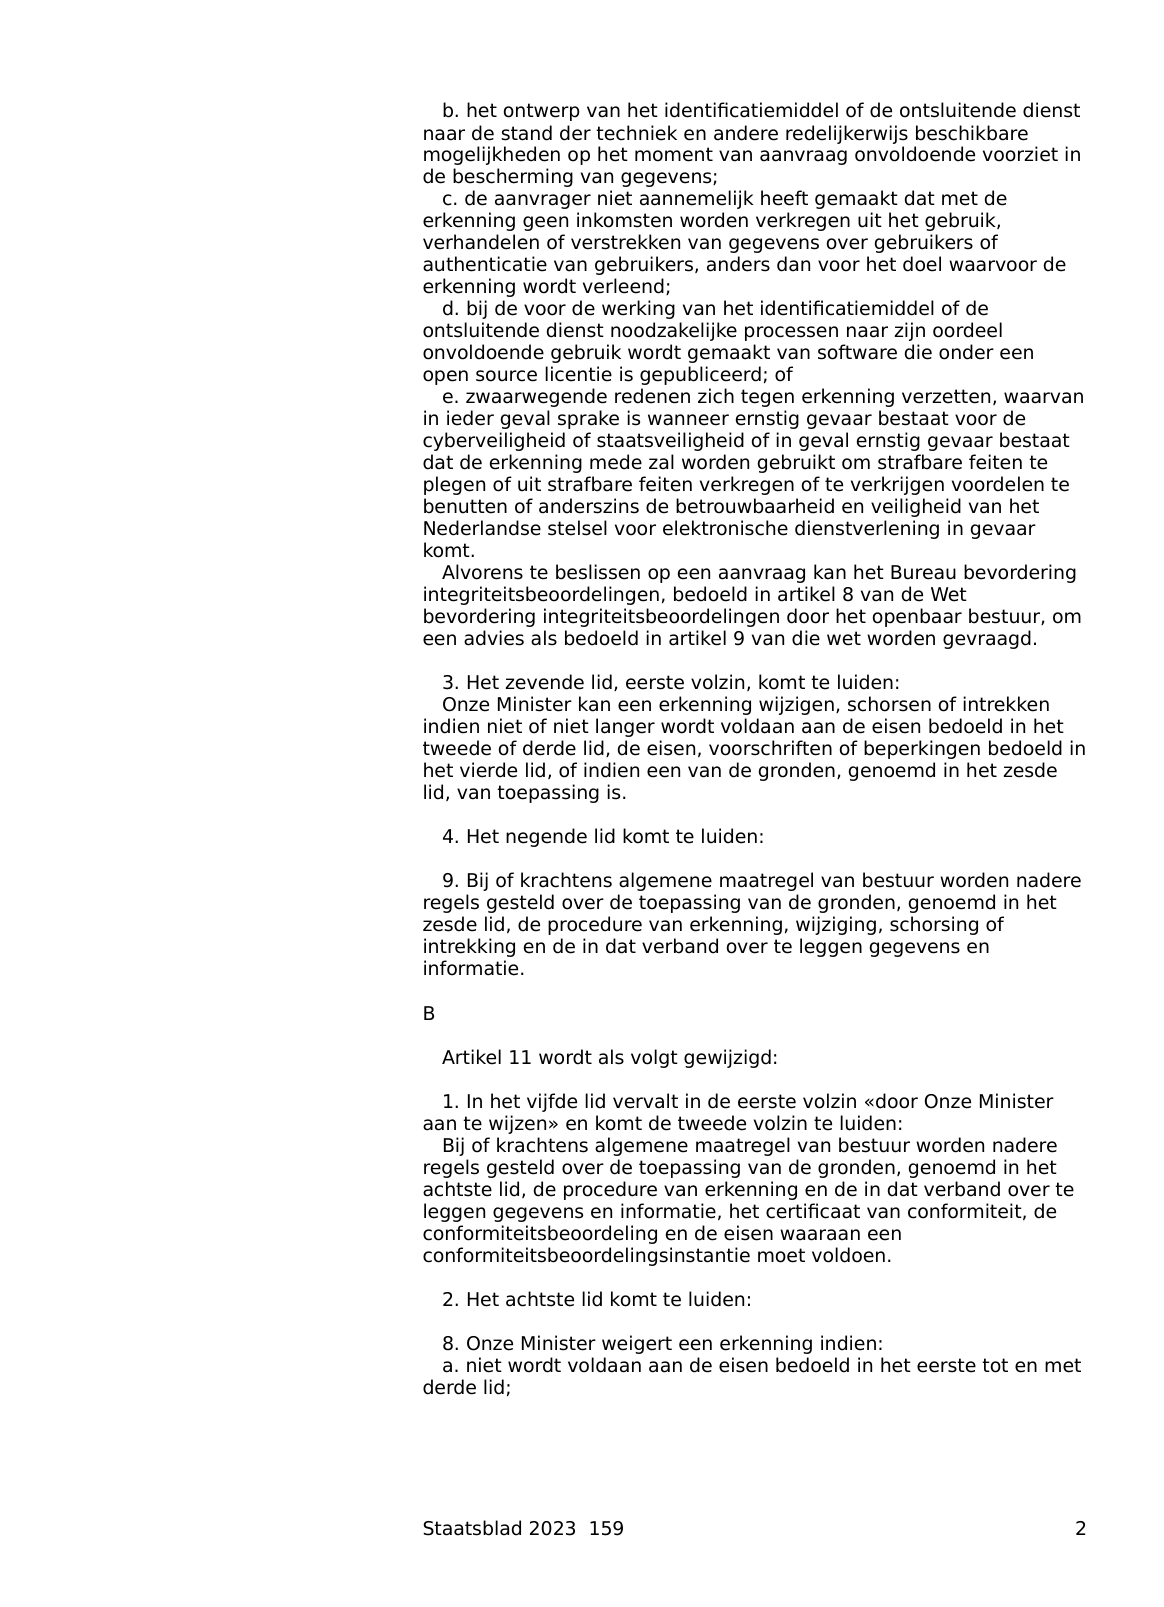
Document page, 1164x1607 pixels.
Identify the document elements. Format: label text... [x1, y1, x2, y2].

text c. de aanvrager niet aannemelijk heeft gemaakt dat met de erkenning geen inkomsten worden verkregen uit het gebruik, verhandelen of verstrekken van gegevens over gebruikers of authenticatie van gebruikers, anders dan voor het doel waarvoor de erkenning wordt verleend; [422, 188, 1087, 298]
text 4. Het negende lid komt te luiden: [422, 826, 1087, 848]
text 3. Het zevende lid, eerste volzin, komt te luiden: [422, 672, 1087, 694]
text b. het ontwerp van het identificatiemiddel of de ontsluitende dienst naar de stand der techniek en andere redelijkerwijs beschikbare mogelijkheden op het moment van aanvraag onvoldoende voorziet in de bescherming van gegevens; [422, 100, 1087, 188]
text a. niet wordt voldaan aan de eisen bedoeld in het eerste tot en met derde lid; [422, 1355, 1087, 1399]
text Alvorens te beslissen op een aanvraag kan het Bureau bevordering integriteitsbeoordelingen, bedoeld in artikel 8 van de Wet bevordering integriteitsbeoordelingen door het openbaar bestuur, om een advies als bedoeld in artikel 9 van die wet worden gevraagd. [422, 562, 1087, 650]
text 1. In het vijfde lid vervalt in de eerste volzin «door Onze Minister aan te wijzen» en komt de tweede volzin te luiden: [422, 1091, 1087, 1135]
text 8. Onze Minister weigert een erkenning indien: [422, 1333, 1087, 1355]
text d. bij de voor de werking van het identificatiemiddel of de ontsluitende dienst noodzakelijke processen naar zijn oordeel onvoldoende gebruik wordt gemaakt van software die onder een open source licentie is gepubliceerd; of [422, 298, 1087, 386]
text e. zwaarwegende redenen zich tegen erkenning verzetten, waarvan in ieder geval sprake is wanneer ernstig gevaar bestaat voor de cyberveiligheid of staatsveiligheid of in geval ernstig gevaar bestaat dat de erkenning mede zal worden gebruikt om strafbare feiten te plegen of uit strafbare feiten verkregen of te verkrijgen voordelen te benutten of anderszins de betrouwbaarheid en veiligheid van het Nederlandse stelsel voor elektronische dienstverlening in gevaar komt. [422, 386, 1087, 562]
text Bij of krachtens algemene maatregel van bestuur worden nadere regels gesteld over de toepassing van de gronden, genoemd in het achtste lid, de procedure van erkenning en de in dat verband over te leggen gegevens en informatie, het certificaat van conformiteit, de conformiteitsbeoordeling en de eisen waaraan een conformiteitsbeoordelingsinstantie moet voldoen. [422, 1135, 1087, 1267]
text Onze Minister kan een erkenning wijzigen, schorsen of intrekken indien niet of niet langer wordt voldaan aan de eisen bedoeld in het tweede of derde lid, de eisen, voorschriften of beperkingen bedoeld in het vierde lid, of indien een van de gronden, genoemd in het zesde lid, van toepassing is. [422, 694, 1087, 804]
text 2. Het achtste lid komt te luiden: [422, 1289, 1087, 1311]
text B [422, 1002, 1087, 1024]
text 9. Bij of krachtens algemene maatregel van bestuur worden nadere regels gesteld over de toepassing van de gronden, genoemd in het zesde lid, de procedure van erkenning, wijziging, schorsing of intrekking en de in dat verband over te leggen gegevens en informatie. [422, 870, 1087, 980]
text Artikel 11 wordt als volgt gewijzigd: [422, 1047, 1087, 1068]
